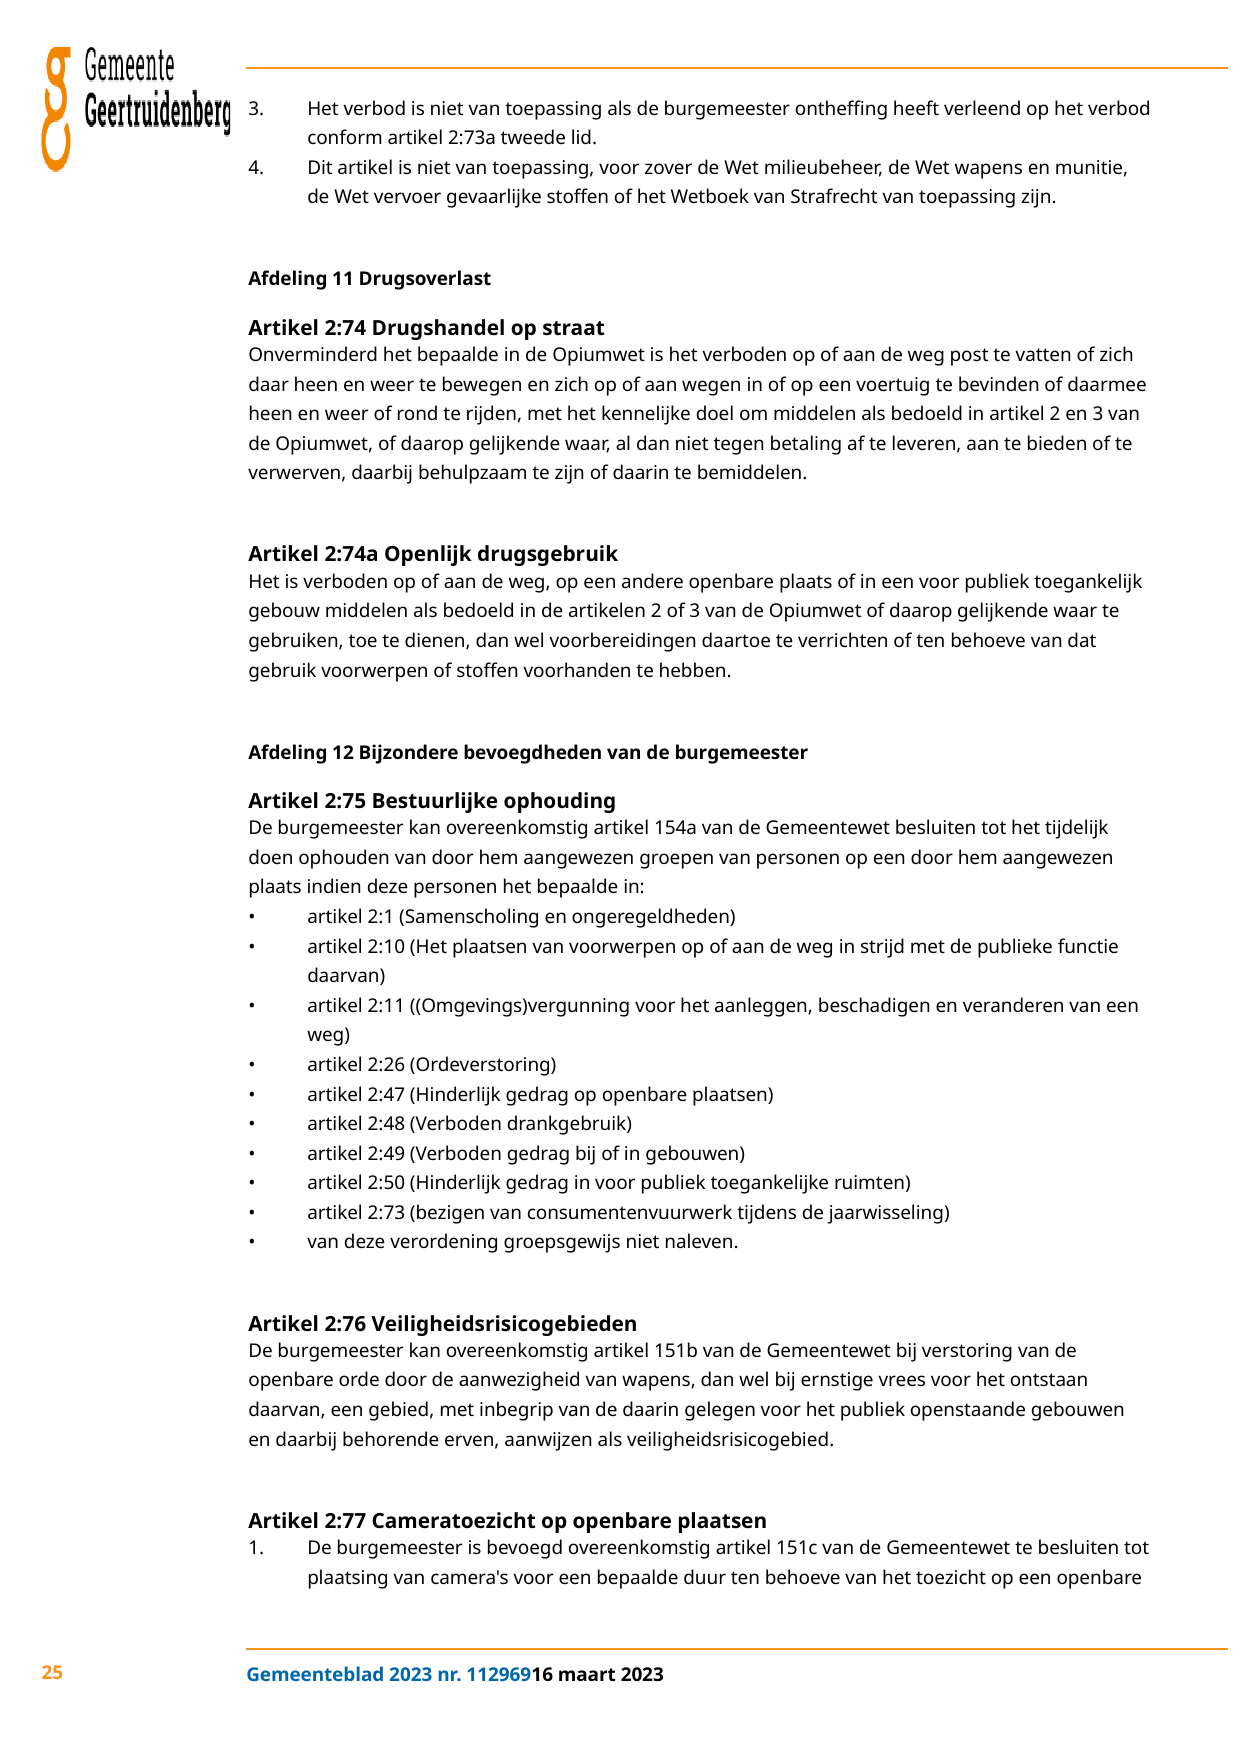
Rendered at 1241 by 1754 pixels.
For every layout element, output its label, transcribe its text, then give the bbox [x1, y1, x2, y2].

text De burgemeester kan overeenkomstig artikel 151b van de Gemeentewet bij verstoring van de openbare orde door de aanwezigheid van wapens, dan wel bij ernstige vrees voor het ontstaan daarvan, een gebied, met inbegrip van de daarin gelegen voor het publiek openstaande gebouwen en daarbij behorende erven, aanwijzen als veiligheidsrisicogebied. [248, 1337, 1152, 1452]
list artikel 2:11 ((Omgevings)vergunning voor het aanleggen, beschadigen en veranderen van een weg) [248, 992, 1152, 1047]
text Artikel 2:77 Cameratoezicht op openbare plaatsen [248, 1506, 1152, 1534]
list artikel 2:48 (Verboden drankgebruik) [248, 1110, 1152, 1136]
text Onverminderd het bepaalde in de Opiumwet is het verboden op of aan de weg post te vatten of zich daar heen en weer te bewegen en zich op of aan wegen in of op een voertuig te bevinden of daarmee heen en weer of rond te rijden, met het kennelijke doel om middelen als bedoeld in artikel 2 en 3 van de Opiumwet, of daarop gelijkende waar, al dan niet tegen betaling af te leveren, aan te bieden of te verwerven, daarbij behulpzaam te zijn of daarin te bemiddelen. [248, 341, 1152, 485]
text Afdeling 12 Bijzondere bevoegdheden van de burgemeester [248, 737, 1152, 765]
picture [41, 47, 231, 172]
list artikel 2:50 (Hinderlijk gedrag in voor publiek toegankelijke ruimten) [248, 1169, 1152, 1195]
list van deze verordening groepsgewijs niet naleven. [248, 1229, 1152, 1254]
text Afdeling 11 Drugsoverlast [248, 263, 1152, 292]
list artikel 2:73 (bezigen van consumentenvuurwerk tijdens de jaarwisseling) [248, 1199, 1152, 1225]
text Artikel 2:75 Bestuurlijke ophouding [248, 786, 1152, 814]
text Het is verboden op of aan de weg, op een andere openbare plaats of in een voor publiek toegankelijk gebouw middelen als bedoeld in de artikelen 2 of 3 van de Opiumwet of daarop gelijkende waar te gebruiken, toe te dienen, dan wel voorbereidingen daartoe te verrichten of ten behoeve van dat gebruik voorwerpen of stoffen voorhanden te hebben. [248, 568, 1152, 682]
list artikel 2:1 (Samenscholing en ongeregeldheden) [248, 903, 1152, 929]
list Het verbod is niet van toepassing als de burgemeester ontheffing heeft verleend op het verbod conform artikel 2:73a tweede lid. [248, 95, 1152, 150]
list Dit artikel is niet van toepassing, voor zover de Wet milieubeheer, de Wet wapens en munitie, de Wet vervoer gevaarlijke stoffen of het Wetboek van Strafrecht van toepassing zijn. [248, 154, 1152, 209]
list artikel 2:10 (Het plaatsen van voorwerpen op of aan de weg in strijd met de publieke functie daarvan) [248, 933, 1152, 988]
text De burgemeester kan overeenkomstig artikel 154a van de Gemeentewet besluiten tot het tijdelijk doen ophouden van door hem aangewezen groepen van personen op een door hem aangewezen plaats indien deze personen het bepaalde in: [248, 814, 1152, 899]
text Artikel 2:74a Openlijk drugsgebruik [248, 539, 1152, 568]
list artikel 2:47 (Hinderlijk gedrag op openbare plaatsen) [248, 1081, 1152, 1106]
list artikel 2:26 (Ordeverstoring) [248, 1051, 1152, 1077]
list De burgemeester is bevoegd overeenkomstig artikel 151c van de Gemeentewet te besluiten tot plaatsing van camera's voor een bepaalde duur ten behoeve van het toezicht op een openbare [248, 1534, 1152, 1589]
text Artikel 2:76 Veiligheidsrisicogebieden [248, 1309, 1152, 1337]
text Artikel 2:74 Drugshandel op straat [248, 313, 1152, 341]
list artikel 2:49 (Verboden gedrag bij of in gebouwen) [248, 1140, 1152, 1166]
